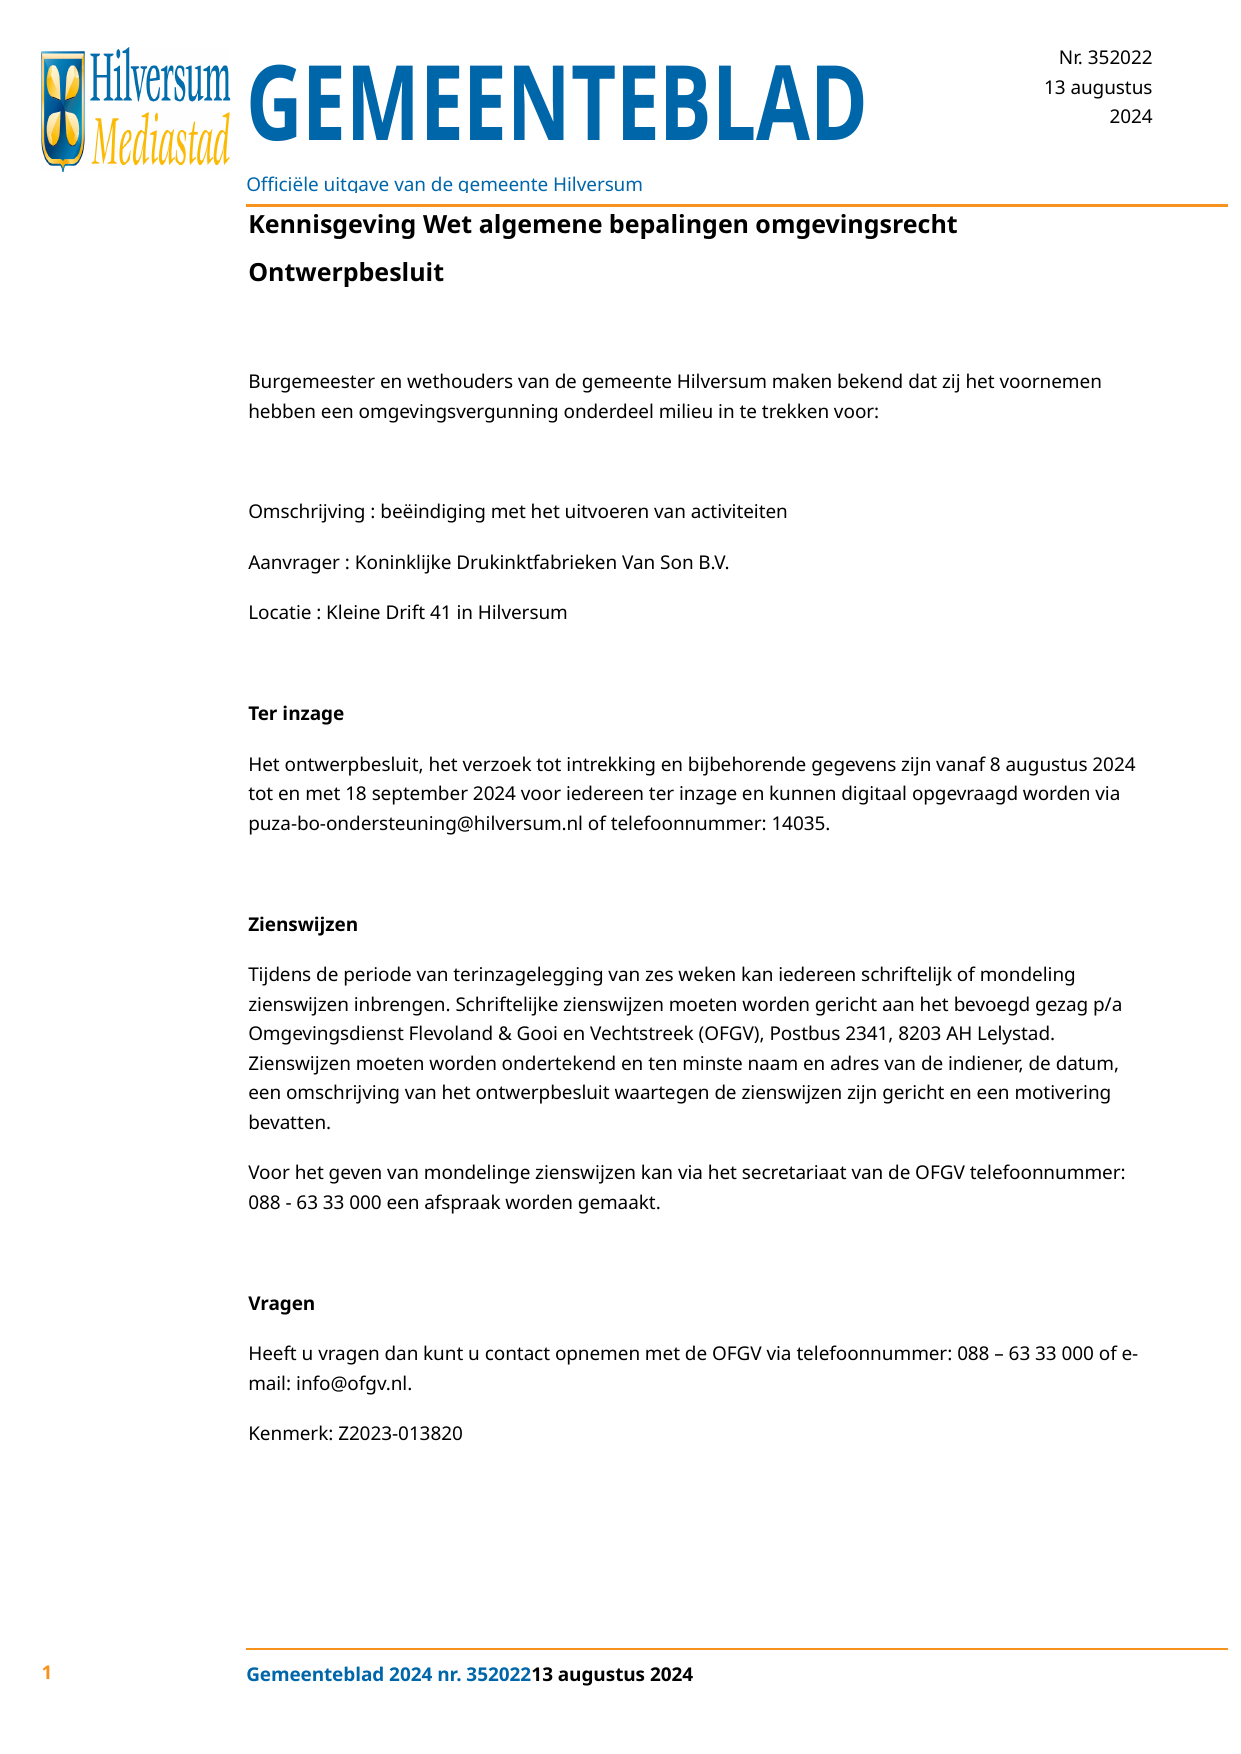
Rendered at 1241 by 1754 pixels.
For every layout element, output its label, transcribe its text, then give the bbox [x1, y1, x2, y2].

text Kennisgeving Wet algemene bepalingen omgevingsrecht Ontwerpbesluit [248, 207, 1152, 288]
text Kenmerk: Z2023-013820 [248, 1420, 1152, 1446]
text Zienswijzen [248, 911, 1152, 937]
text Het ontwerpbesluit, het verzoek tot intrekking en bijbehorende gegevens zijn vanaf 8 augustus 2024 tot en met 18 september 2024 voor iedereen ter inzage en kunnen digitaal opgevraagd worden via puza-bo-ondersteuning@hilversum.nl of telefoonnummer: 14035. [248, 751, 1152, 836]
text Tijdens de periode van terinzagelegging van zes weken kan iedereen schriftelijk of mondeling zienswijzen inbrengen. Schriftelijke zienswijzen moeten worden gericht aan het bevoegd gezag p/a Omgevingsdienst Flevoland & Gooi en Vechtstreek (OFGV), Postbus 2341, 8203 AH Lelystad. Zienswijzen moeten worden ondertekend en ten minste naam en adres van de indiener, de datum, een omschrijving van het ontwerpbesluit waartegen de zienswijzen zijn gericht en een motivering bevatten. [248, 961, 1152, 1135]
text Burgemeester en wethouders van de gemeente Hilversum maken bekend dat zij het voornemen hebben een omgevingsvergunning onderdeel milieu in te trekken voor: [248, 368, 1152, 424]
picture [41, 47, 231, 172]
text Voor het geven van mondelinge zienswijzen kan via het secretariaat van de OFGV telefoonnummer: 088 - 63 33 000 een afspraak worden gemaakt. [248, 1159, 1152, 1215]
text Heeft u vragen dan kunt u contact opnemen met de OFGV via telefoonnummer: 088 – 63 33 000 of e-mail: info@ofgv.nl. [248, 1340, 1152, 1396]
text Vragen [248, 1290, 1152, 1316]
text Locatie : Kleine Drift 41 in Hilversum [248, 599, 1152, 625]
text Omschrijving : beëindiging met het uitvoeren van activiteiten [248, 499, 1152, 524]
text Aanvrager : Koninklijke Drukinktfabrieken Van Son B.V. [248, 549, 1152, 575]
text Ter inzage [248, 700, 1152, 726]
